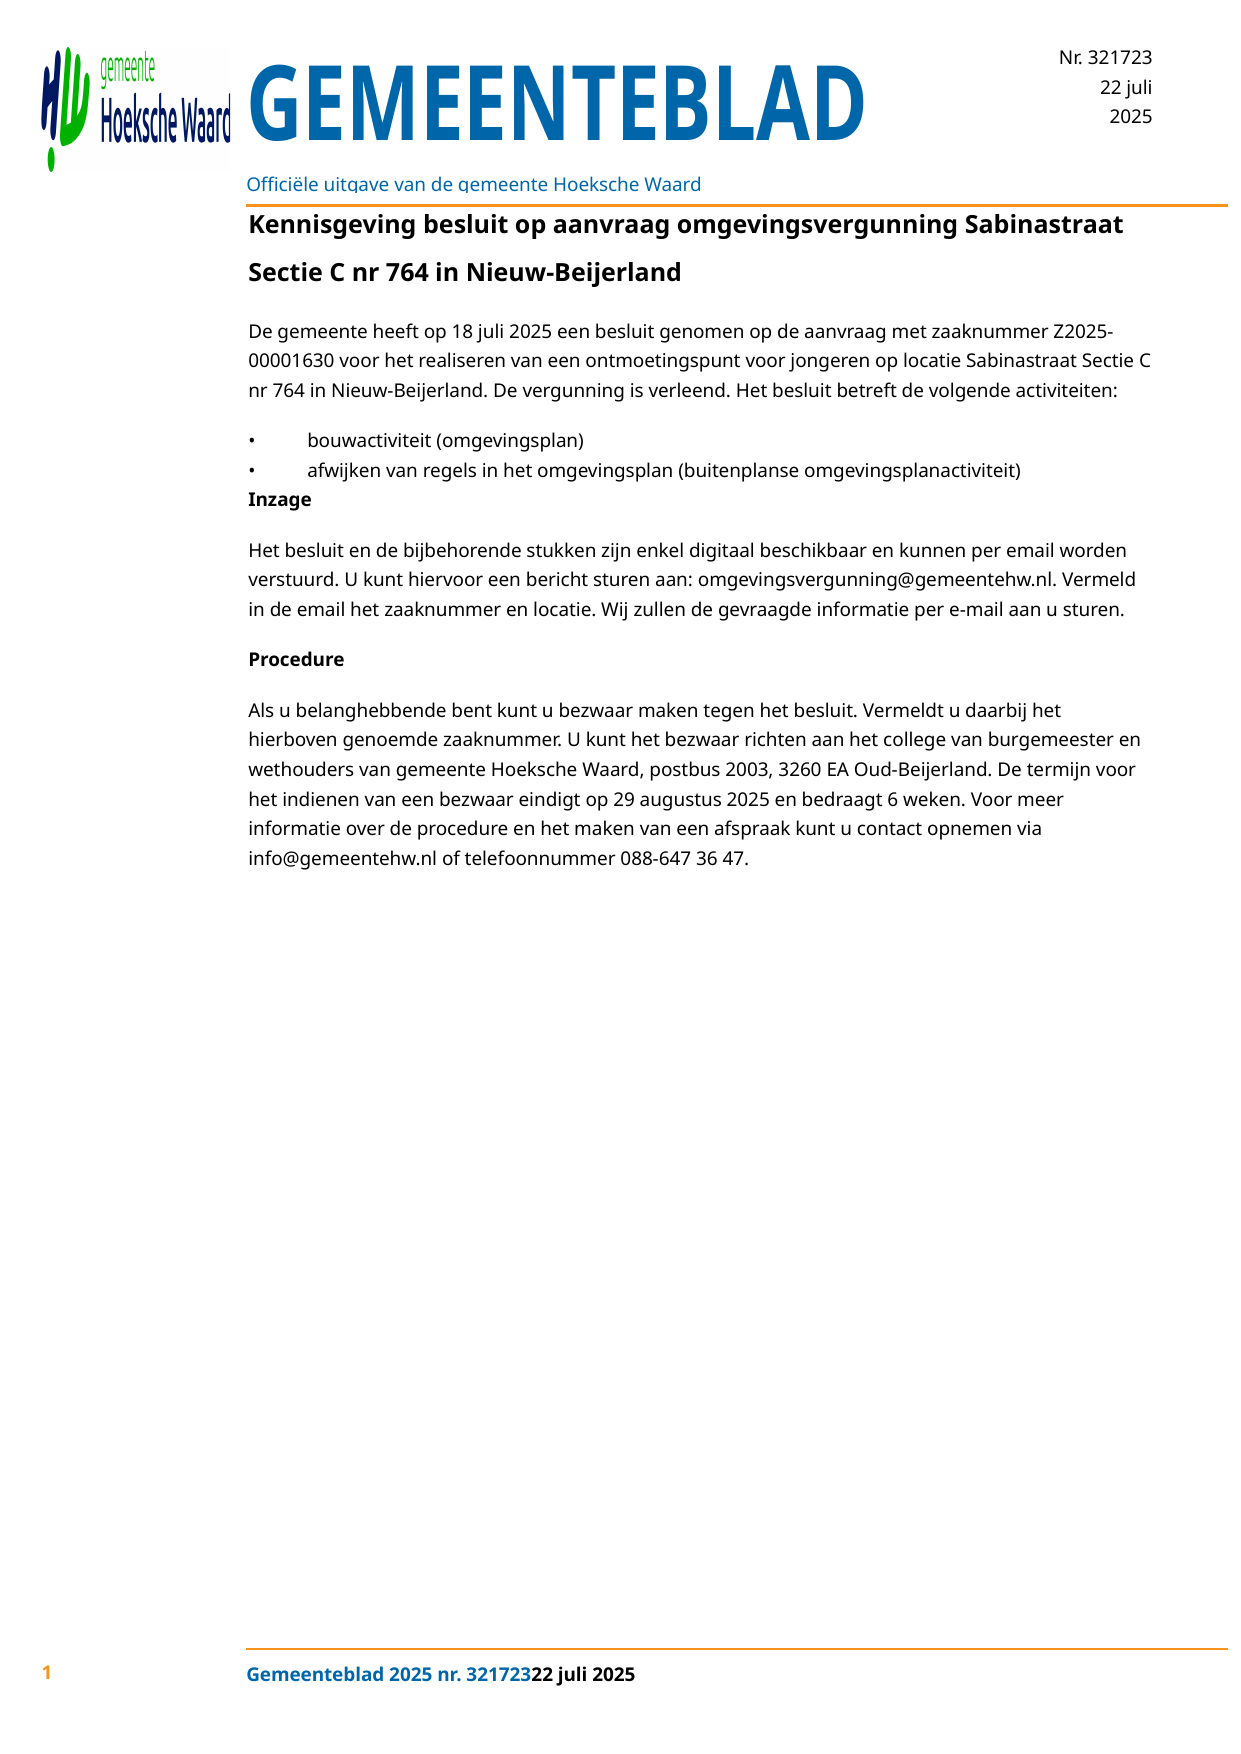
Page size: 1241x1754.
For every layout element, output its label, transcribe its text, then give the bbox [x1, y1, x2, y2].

text Als u belanghebbende bent kunt u bezwaar maken tegen het besluit. Vermeldt u daarbij het hierboven genoemde zaaknummer. U kunt het bezwaar richten aan het college van burgemeester en wethouders van gemeente Hoeksche Waard, postbus 2003, 3260 EA Oud-Beijerland. De termijn voor het indienen van een bezwaar eindigt op 29 augustus 2025 en bedraagt 6 weken. Voor meer informatie over de procedure en het maken van een afspraak kunt u contact opnemen via info@gemeentehw.nl of telefoonnummer 088-647 36 47. [248, 697, 1152, 871]
text Kennisgeving besluit op aanvraag omgevingsvergunning Sabinastraat Sectie C nr 764 in Nieuw-Beijerland [248, 207, 1152, 288]
text Inzage [248, 487, 1152, 512]
picture [41, 47, 231, 172]
text Het besluit en de bijbehorende stukken zijn enkel digitaal beschikbaar en kunnen per email worden verstuurd. U kunt hiervoor een bericht sturen aan: omgevingsvergunning@gemeentehw.nl. Vermeld in de email het zaaknummer en locatie. Wij zullen de gevraagde informatie per e-mail aan u sturen. [248, 537, 1152, 622]
list bouwactiviteit (omgevingsplan) [248, 427, 1152, 453]
text Procedure [248, 647, 1152, 672]
list afwijken van regels in het omgevingsplan (buitenplanse omgevingsplanactiviteit) [248, 457, 1152, 483]
text De gemeente heeft op 18 juli 2025 een besluit genomen op de aanvraag met zaaknummer Z2025-00001630 voor het realiseren van een ontmoetingspunt voor jongeren op locatie Sabinastraat Sectie C nr 764 in Nieuw-Beijerland. De vergunning is verleend. Het besluit betreft de volgende activiteiten: [248, 318, 1152, 403]
